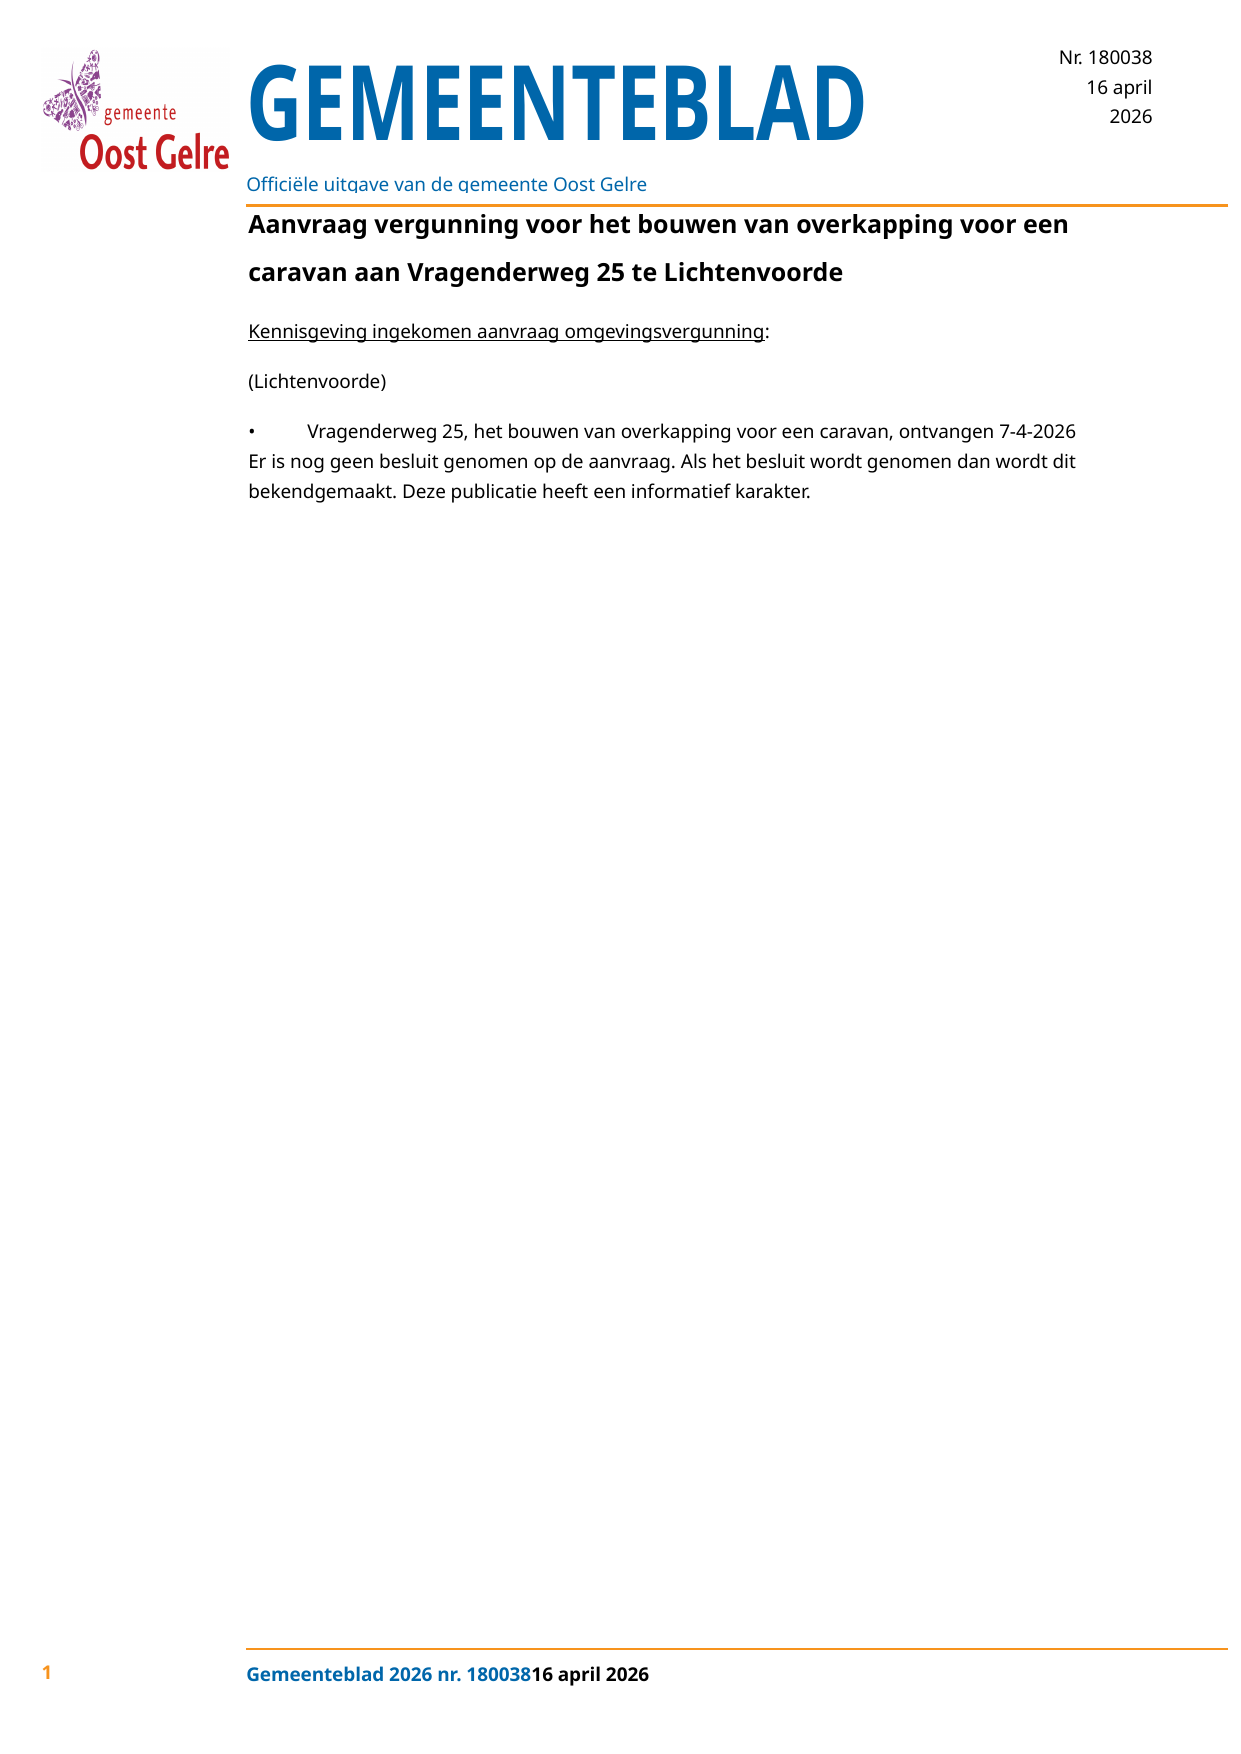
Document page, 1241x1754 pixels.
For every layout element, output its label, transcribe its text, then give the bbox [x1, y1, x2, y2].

text Aanvraag vergunning voor het bouwen van overkapping voor een caravan aan Vragenderweg 25 te Lichtenvoorde [248, 207, 1152, 288]
text (Lichtenvoorde) [248, 368, 1152, 394]
picture [41, 47, 231, 172]
list Vragenderweg 25, het bouwen van overkapping voor een caravan, ontvangen 7-4-2026 [248, 419, 1152, 444]
text Er is nog geen besluit genomen op de aanvraag. Als het besluit wordt genomen dan wordt dit bekendgemaakt. Deze publicatie heeft een informatief karakter. [248, 448, 1152, 504]
text Kennisgeving ingekomen aanvraag omgevingsvergunning: [248, 318, 1152, 344]
